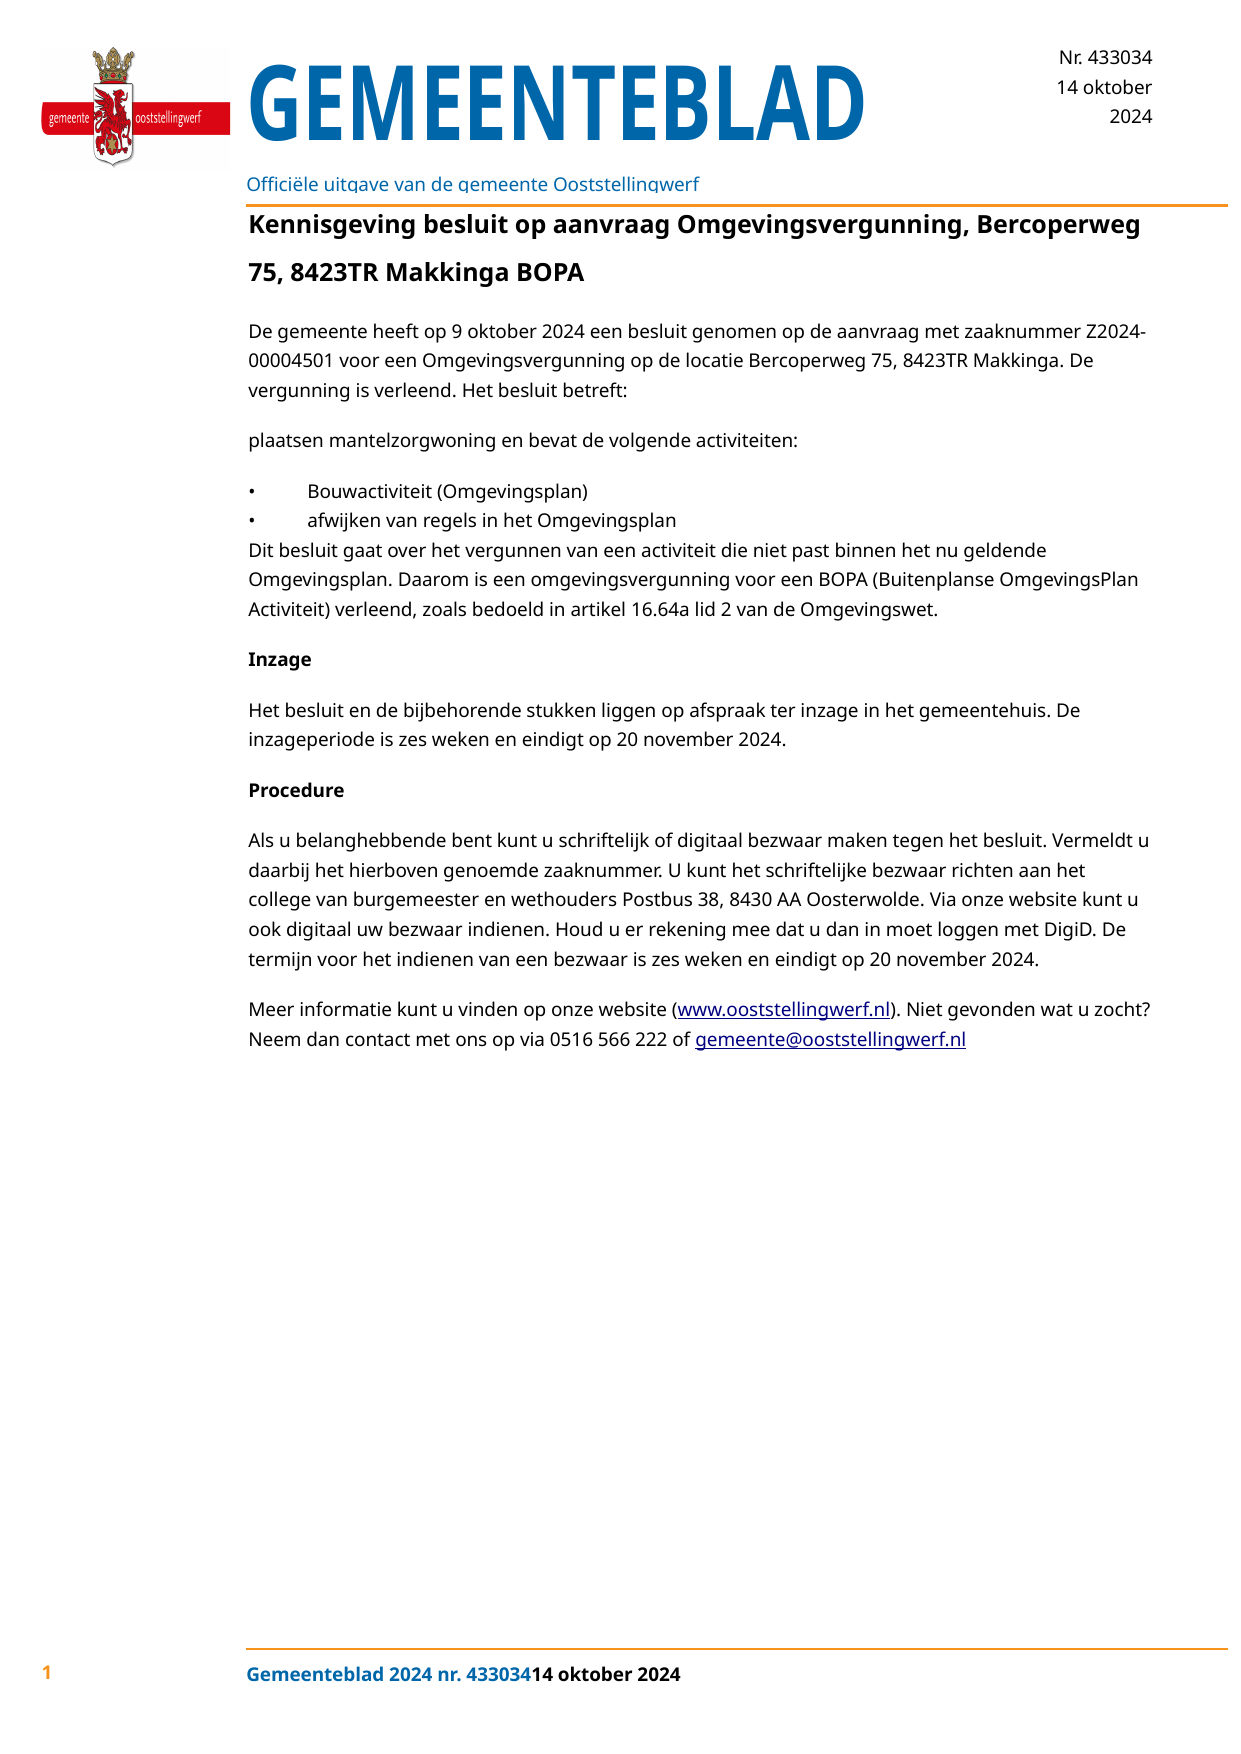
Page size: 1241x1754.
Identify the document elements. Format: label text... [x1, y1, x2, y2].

text Het besluit en de bijbehorende stukken liggen op afspraak ter inzage in het gemeentehuis. De inzageperiode is zes weken en eindigt op 20 november 2024. [248, 697, 1152, 752]
text Kennisgeving besluit op aanvraag Omgevingsvergunning, Bercoperweg 75, 8423TR Makkinga BOPA [248, 207, 1152, 288]
text Inzage [248, 647, 1152, 672]
text Meer informatie kunt u vinden op onze website (www.ooststellingwerf.nl). Niet gevonden wat u zocht? Neem dan contact met ons op via 0516 566 222 of gemeente@ooststellingwerf.nl [248, 996, 1152, 1052]
list Bouwactiviteit (Omgevingsplan) [248, 478, 1152, 504]
picture [41, 47, 231, 172]
list afwijken van regels in het Omgevingsplan [248, 507, 1152, 533]
text De gemeente heeft op 9 oktober 2024 een besluit genomen op de aanvraag met zaaknummer Z2024-00004501 voor een Omgevingsvergunning op de locatie Bercoperweg 75, 8423TR Makkinga. De vergunning is verleend. Het besluit betreft: [248, 318, 1152, 403]
text plaatsen mantelzorgwoning en bevat de volgende activiteiten: [248, 427, 1152, 453]
text Als u belanghebbende bent kunt u schriftelijk of digitaal bezwaar maken tegen het besluit. Vermeldt u daarbij het hierboven genoemde zaaknummer. U kunt het schriftelijke bezwaar richten aan het college van burgemeester en wethouders Postbus 38, 8430 AA Oosterwolde. Via onze website kunt u ook digitaal uw bezwaar indienen. Houd u er rekening mee dat u dan in moet loggen met DigiD. De termijn voor het indienen van een bezwaar is zes weken en eindigt op 20 november 2024. [248, 827, 1152, 972]
text Procedure [248, 777, 1152, 803]
text Dit besluit gaat over het vergunnen van een activiteit die niet past binnen het nu geldende Omgevingsplan. Daarom is een omgevingsvergunning voor een BOPA (Buitenplanse OmgevingsPlan Activiteit) verleend, zoals bedoeld in artikel 16.64a lid 2 van de Omgevingswet. [248, 537, 1152, 622]
